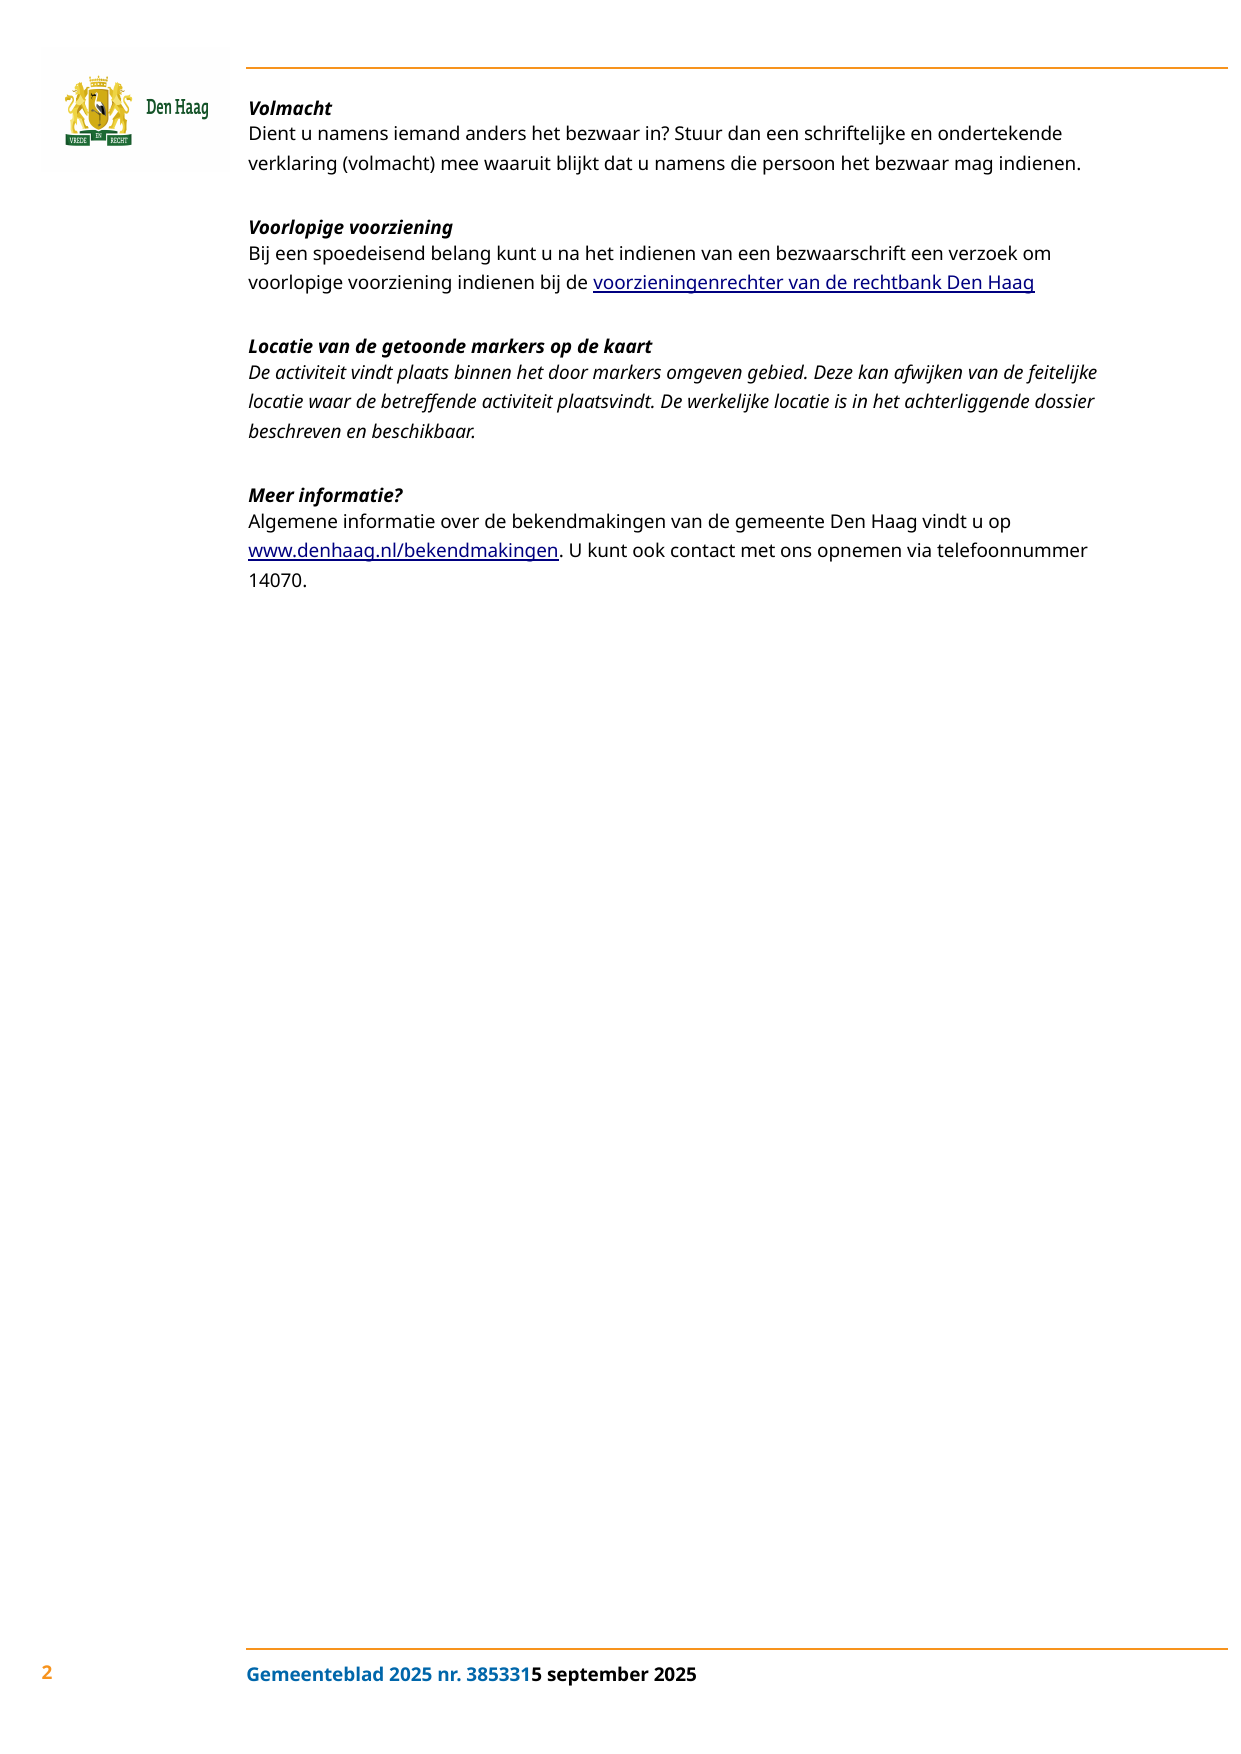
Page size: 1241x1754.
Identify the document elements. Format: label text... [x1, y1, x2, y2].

picture [41, 47, 231, 172]
text Locatie van de getoonde markers op de kaart [248, 333, 1152, 359]
text Voorlopige voorziening [248, 214, 1152, 240]
text Dient u namens iemand anders het bezwaar in? Stuur dan een schriftelijke en ondertekende verklaring (volmacht) mee waaruit blijkt dat u namens die persoon het bezwaar mag indienen. [248, 121, 1152, 176]
text Volmacht [248, 95, 1152, 121]
text Bij een spoedeisend belang kunt u na het indienen van een bezwaarschrift een verzoek om voorlopige voorziening indienen bij de voorzieningenrechter van de rechtbank Den Haag [248, 240, 1152, 295]
text De activiteit vindt plaats binnen het door markers omgeven gebied. Deze kan afwijken van de feitelijke locatie waar de betreffende activiteit plaatsvindt. De werkelijke locatie is in het achterliggende dossier beschreven en beschikbaar. [248, 359, 1152, 444]
text Algemene informatie over de bekendmakingen van de gemeente Den Haag vindt u op www.denhaag.nl/bekendmakingen. U kunt ook contact met ons opnemen via telefoonnummer 14070. [248, 508, 1152, 593]
text Meer informatie? [248, 482, 1152, 508]
